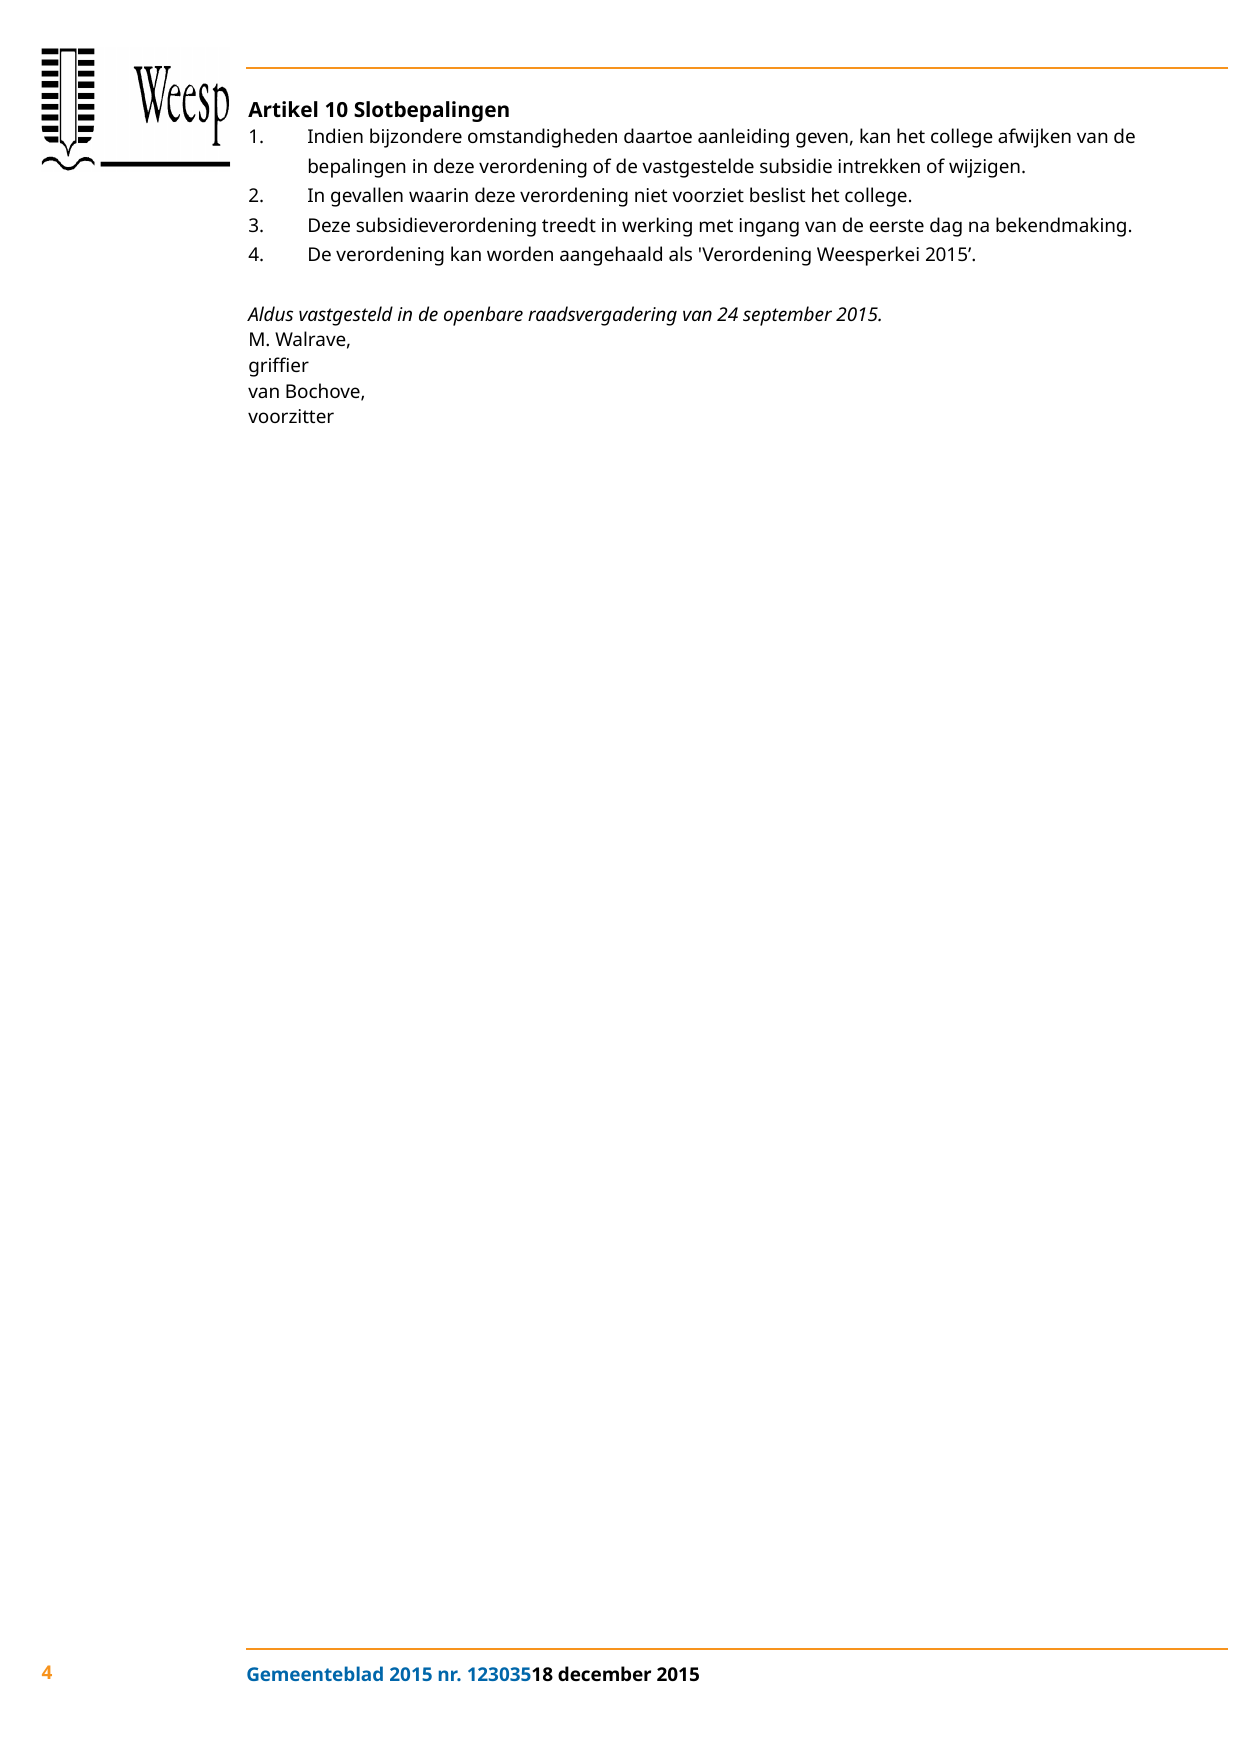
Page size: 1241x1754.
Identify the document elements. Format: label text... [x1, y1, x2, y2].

list De verordening kan worden aangehaald als 'Verordening Weesperkei 2015’. [248, 242, 1152, 267]
text M. Walrave, [248, 326, 1152, 352]
list In gevallen waarin deze verordening niet voorziet beslist het college. [248, 182, 1152, 208]
text griffier [248, 352, 1152, 378]
text Aldus vastgesteld in de openbare raadsvergadering van 24 september 2015. [248, 301, 1152, 326]
text van Bochove, [248, 378, 1152, 404]
picture [41, 47, 231, 172]
text voorzitter [248, 404, 1152, 429]
list Deze subsidieverordening treedt in werking met ingang van de eerste dag na bekendmaking. [248, 212, 1152, 238]
text Artikel 10 Slotbepalingen [248, 95, 1152, 123]
list Indien bijzondere omstandigheden daartoe aanleiding geven, kan het college afwijken van de bepalingen in deze verordening of de vastgestelde subsidie intrekken of wijzigen. [248, 123, 1152, 178]
